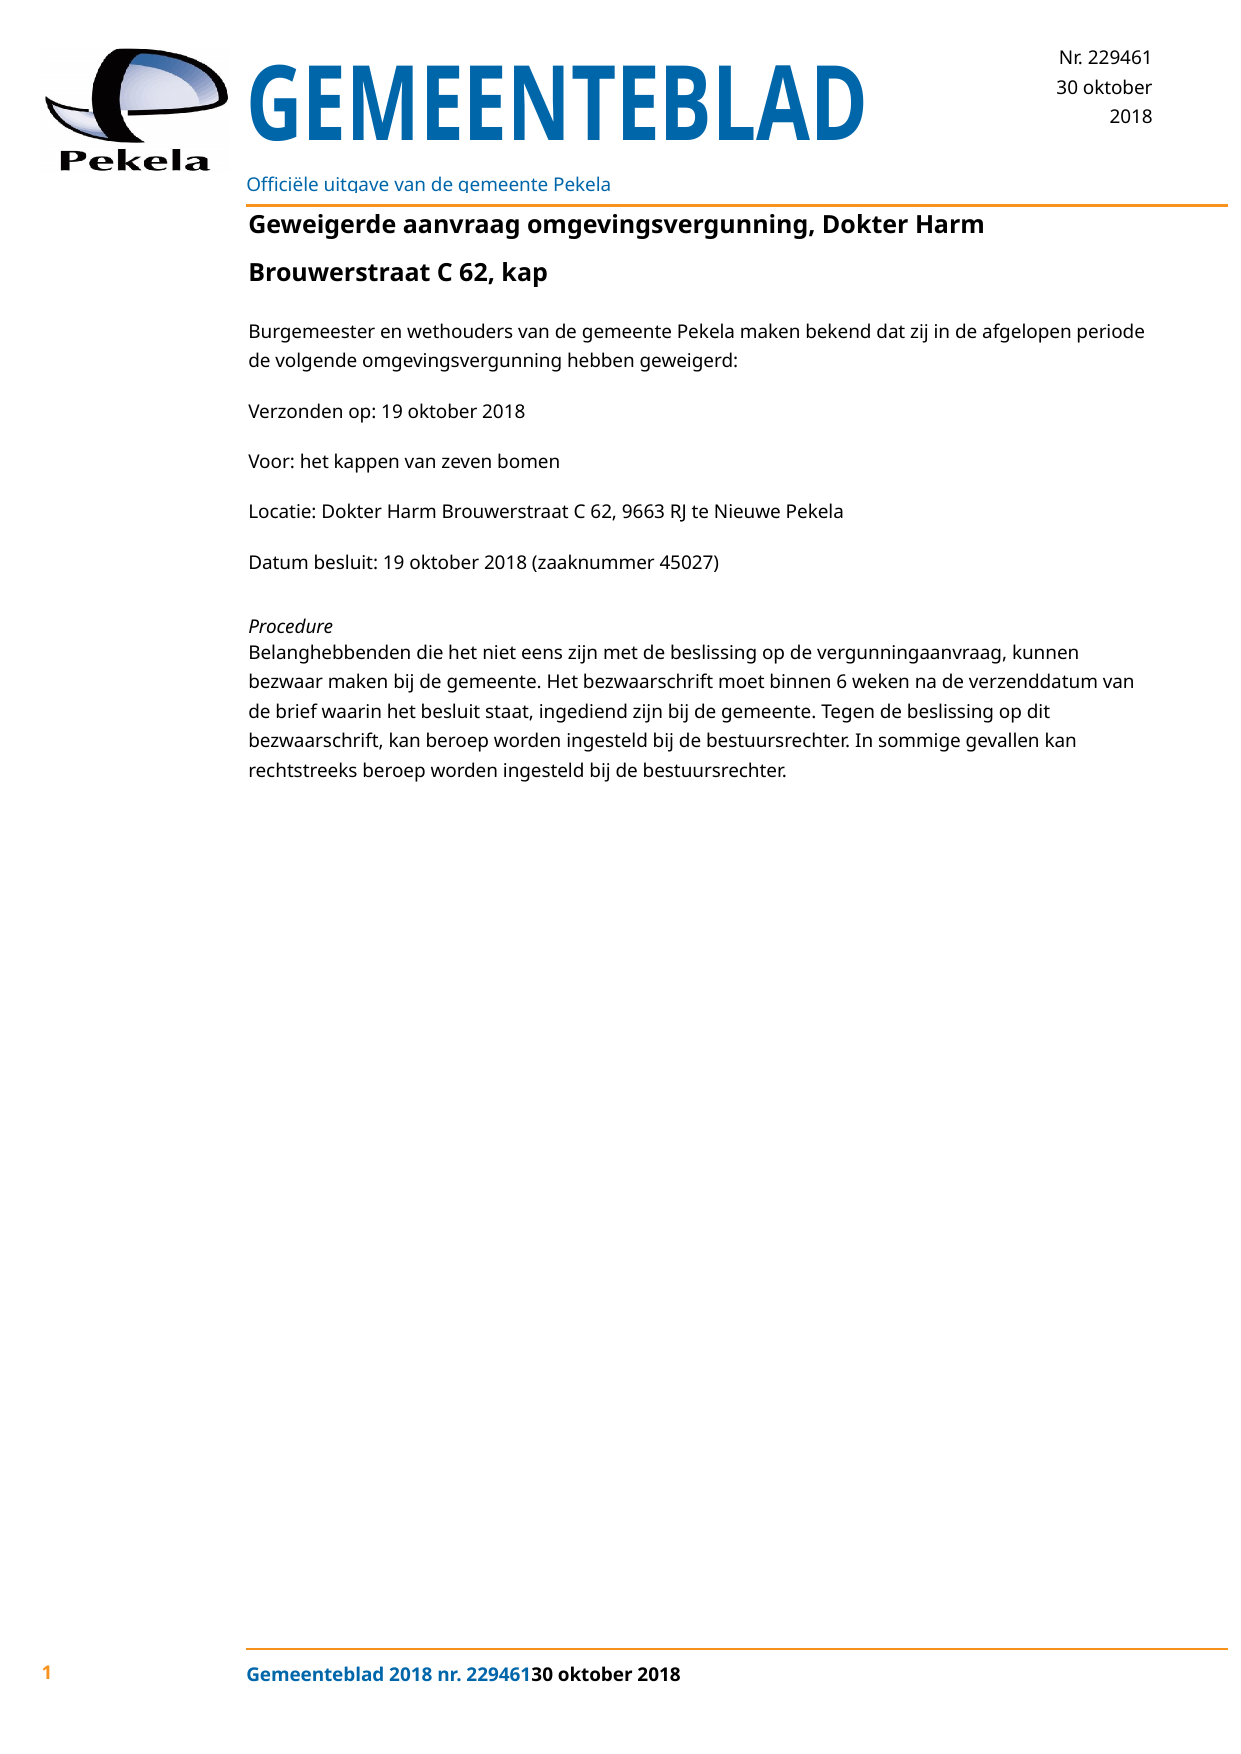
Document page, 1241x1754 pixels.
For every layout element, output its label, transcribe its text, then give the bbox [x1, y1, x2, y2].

text Procedure [248, 613, 1152, 639]
text Geweigerde aanvraag omgevingsvergunning, Dokter Harm Brouwerstraat C 62, kap [248, 207, 1152, 288]
text Verzonden op: 19 oktober 2018 [248, 398, 1152, 424]
picture [41, 47, 231, 172]
text Locatie: Dokter Harm Brouwerstraat C 62, 9663 RJ te Nieuwe Pekela [248, 499, 1152, 524]
text Datum besluit: 19 oktober 2018 (zaaknummer 45027) [248, 549, 1152, 575]
text Voor: het kappen van zeven bomen [248, 448, 1152, 474]
text Belanghebbenden die het niet eens zijn met de beslissing op de vergunningaanvraag, kunnen bezwaar maken bij de gemeente. Het bezwaarschrift moet binnen 6 weken na de verzenddatum van de brief waarin het besluit staat, ingediend zijn bij de gemeente. Tegen de beslissing op dit bezwaarschrift, kan beroep worden ingesteld bij de bestuursrechter. In sommige gevallen kan rechtstreeks beroep worden ingesteld bij de bestuursrechter. [248, 639, 1152, 783]
text Burgemeester en wethouders van de gemeente Pekela maken bekend dat zij in de afgelopen periode de volgende omgevingsvergunning hebben geweigerd: [248, 318, 1152, 373]
